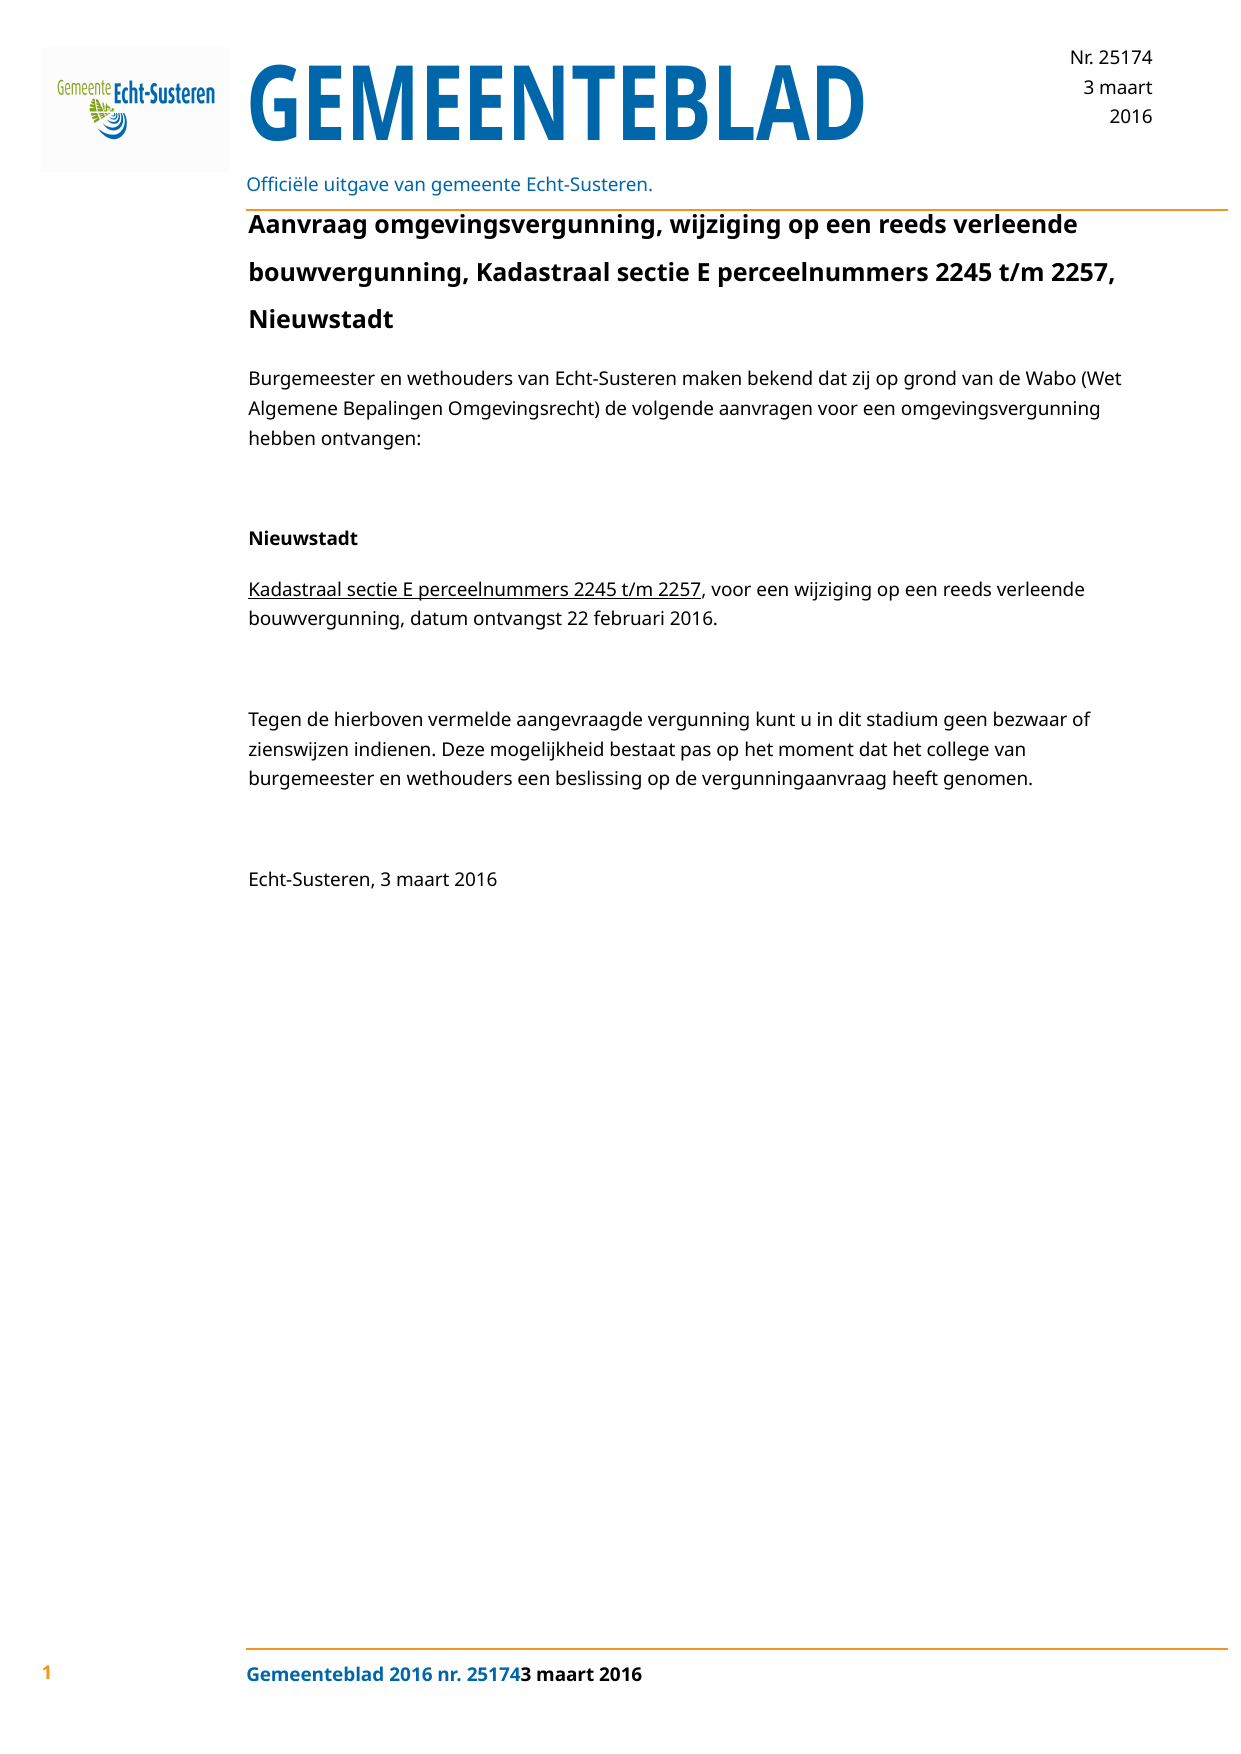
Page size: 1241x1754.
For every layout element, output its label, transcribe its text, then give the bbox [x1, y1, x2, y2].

text Nieuwstadt [248, 526, 1152, 551]
text Burgemeester en wethouders van Echt-Susteren maken bekend dat zij op grond van de Wabo (Wet Algemene Bepalingen Omgevingsrecht) de volgende aanvragen voor een omgevingsvergunning hebben ontvangen: [248, 366, 1152, 450]
text Kadastraal sectie E perceelnummers 2245 t/m 2257, voor een wijziging op een reeds verleende bouwvergunning, datum ontvangst 22 februari 2016. [248, 576, 1152, 631]
text Tegen de hierboven vermelde aangevraagde vergunning kunt u in dit stadium geen bezwaar of zienswijzen indienen. Deze mogelijkheid bestaat pas op het moment dat het college van burgemeester en wethouders een beslissing op de vergunningaanvraag heeft genomen. [248, 706, 1152, 791]
picture [41, 47, 231, 172]
text Aanvraag omgevingsvergunning, wijziging op een reeds verleende bouwvergunning, Kadastraal sectie E perceelnummers 2245 t/m 2257, Nieuwstadt [248, 211, 1152, 336]
text Echt-Susteren, 3 maart 2016 [248, 866, 1152, 892]
